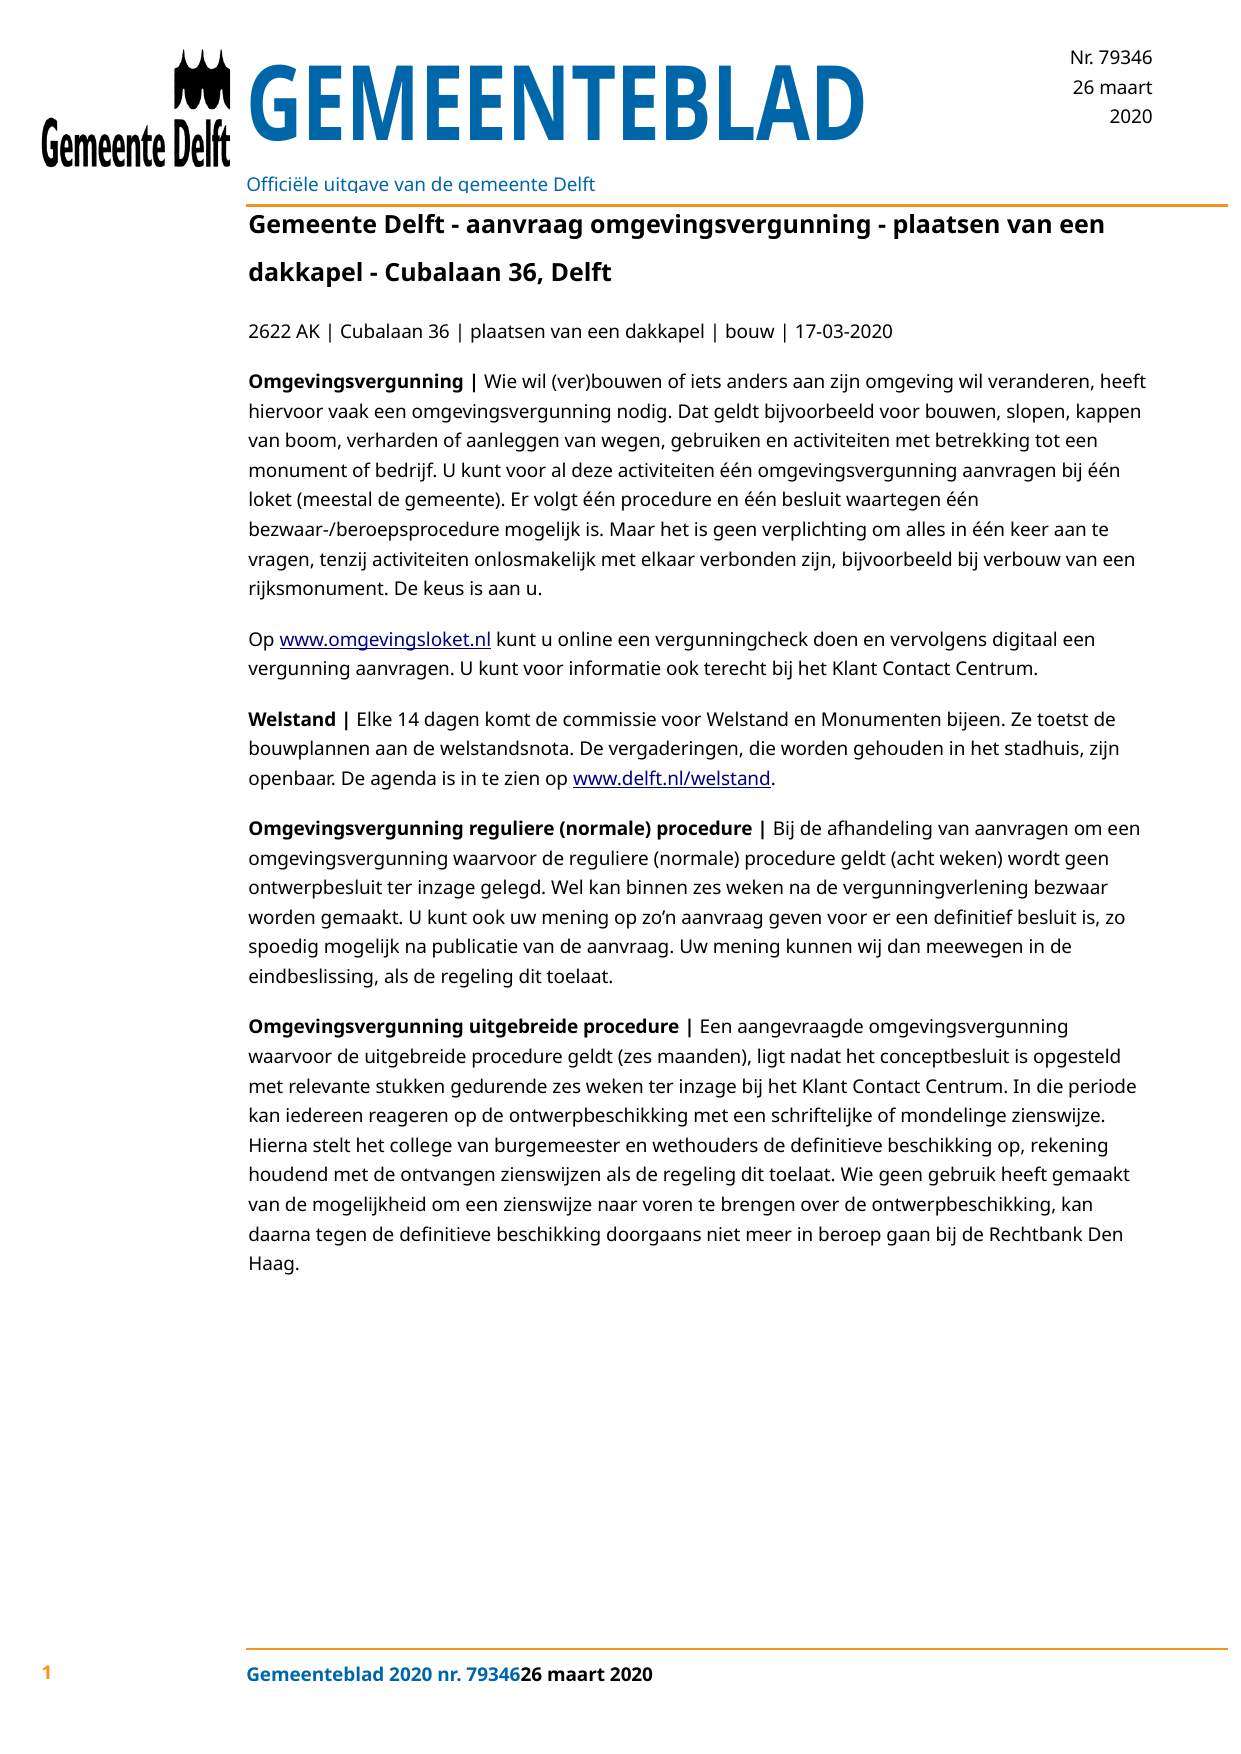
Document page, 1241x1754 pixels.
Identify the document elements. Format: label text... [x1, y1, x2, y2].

text Gemeente Delft - aanvraag omgevingsvergunning - plaatsen van een dakkapel - Cubalaan 36, Delft [248, 207, 1152, 288]
text Welstand | Elke 14 dagen komt de commissie voor Welstand en Monumenten bijeen. Ze toetst de bouwplannen aan de welstandsnota. De vergaderingen, die worden gehouden in het stadhuis, zijn openbaar. De agenda is in te zien op www.delft.nl/welstand. [248, 706, 1152, 791]
text Omgevingsvergunning reguliere (normale) procedure | Bij de afhandeling van aanvragen om een omgevingsvergunning waarvoor de reguliere (normale) procedure geldt (acht weken) wordt geen ontwerpbesluit ter inzage gelegd. Wel kan binnen zes weken na de vergunningverlening bezwaar worden gemaakt. U kunt ook uw mening op zo’n aanvraag geven voor er een definitief besluit is, zo spoedig mogelijk na publicatie van de aanvraag. Uw mening kunnen wij dan meewegen in de eindbeslissing, als de regeling dit toelaat. [248, 815, 1152, 989]
picture [41, 47, 231, 172]
text 2622 AK | Cubalaan 36 | plaatsen van een dakkapel | bouw | 17-03-2020 [248, 318, 1152, 344]
text Omgevingsvergunning | Wie wil (ver)bouwen of iets anders aan zijn omgeving wil veranderen, heeft hiervoor vaak een omgevingsvergunning nodig. Dat geldt bijvoorbeeld voor bouwen, slopen, kappen van boom, verharden of aanleggen van wegen, gebruiken en activiteiten met betrekking tot een monument of bedrijf. U kunt voor al deze activiteiten één omgevingsvergunning aanvragen bij één loket (meestal de gemeente). Er volgt één procedure en één besluit waartegen één bezwaar-/beroepsprocedure mogelijk is. Maar het is geen verplichting om alles in één keer aan te vragen, tenzij activiteiten onlosmakelijk met elkaar verbonden zijn, bijvoorbeeld bij verbouw van een rijksmonument. De keus is aan u. [248, 368, 1152, 601]
text Omgevingsvergunning uitgebreide procedure | Een aangevraagde omgevingsvergunning waarvoor de uitgebreide procedure geldt (zes maanden), ligt nadat het conceptbesluit is opgesteld met relevante stukken gedurende zes weken ter inzage bij het Klant Contact Centrum. In die periode kan iedereen reageren op de ontwerpbeschikking met een schriftelijke of mondelinge zienswijze. Hierna stelt het college van burgemeester en wethouders de definitieve beschikking op, rekening houdend met de ontvangen zienswijzen als de regeling dit toelaat. Wie geen gebruik heeft gemaakt van de mogelijkheid om een zienswijze naar voren te brengen over de ontwerpbeschikking, kan daarna tegen de definitieve beschikking doorgaans niet meer in beroep gaan bij de Rechtbank Den Haag. [248, 1014, 1152, 1276]
text Op www.omgevingsloket.nl kunt u online een vergunningcheck doen en vervolgens digitaal een vergunning aanvragen. U kunt voor informatie ook terecht bij het Klant Contact Centrum. [248, 626, 1152, 681]
